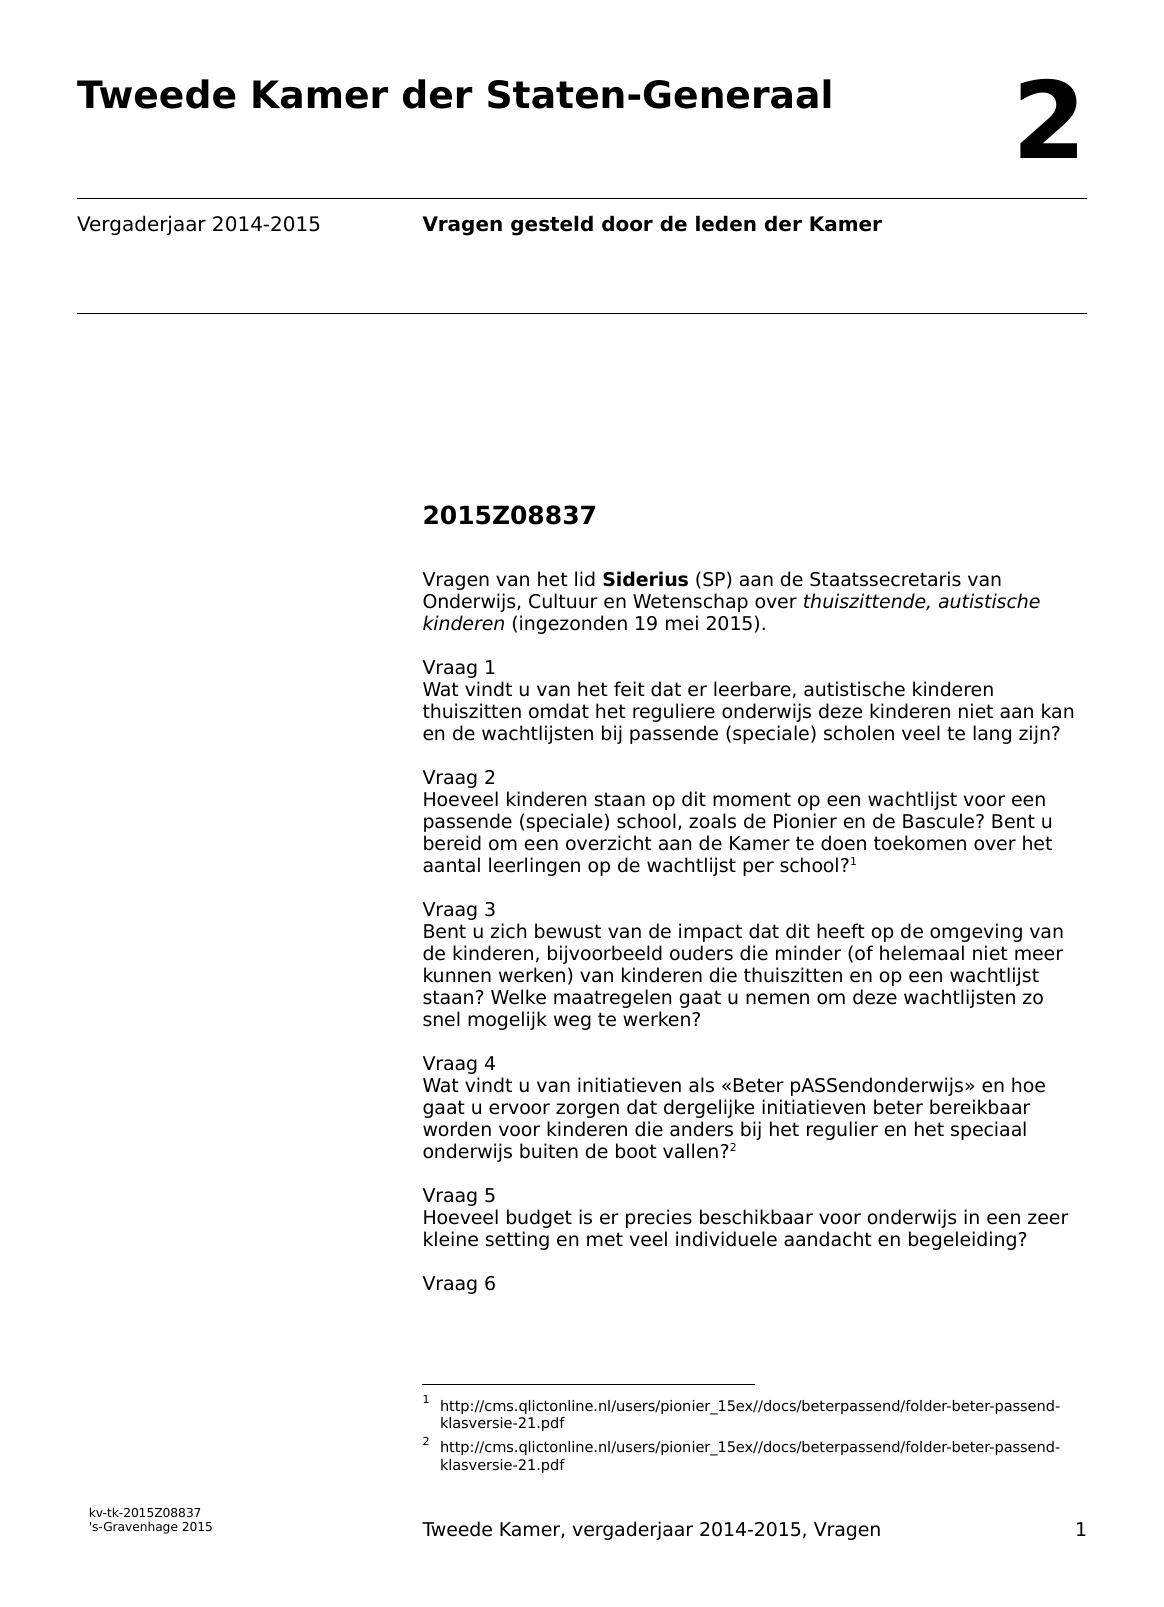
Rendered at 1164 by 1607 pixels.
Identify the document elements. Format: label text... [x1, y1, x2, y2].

text Bent u zich bewust van de impact dat dit heeft op de omgeving van de kinderen, bijvoorbeeld ouders die minder (of helemaal niet meer kunnen werken) van kinderen die thuiszitten en op een wachtlijst staan? Welke maatregelen gaat u nemen om deze wachtlijsten zo snel mogelijk weg te werken? [422, 921, 1087, 1031]
text Hoeveel budget is er precies beschikbaar voor onderwijs in een zeer kleine setting en met veel individuele aandacht en begeleiding? [422, 1207, 1087, 1251]
text Vraag 2 [422, 767, 1087, 789]
text http://cms.qlictonline.nl/users/pionier_15ex//docs/beterpassend/folder-beter-passend-klasversie-21.pdf [422, 1435, 1087, 1474]
text 's-Gravenhage 2015 [88, 1520, 323, 1534]
text kv-tk-2015Z08837 [88, 1506, 323, 1520]
text http://cms.qlictonline.nl/users/pionier_15ex//docs/beterpassend/folder-beter-passend-klasversie-21.pdf [422, 1393, 1087, 1432]
text Vraag 3 [422, 899, 1087, 921]
text Vraag 1 [422, 657, 1087, 679]
text Wat vindt u van initiatieven als «Beter pASSendonderwijs» en hoe gaat u ervoor zorgen dat dergelijke initiatieven beter bereikbaar worden voor kinderen die anders bij het regulier en het speciaal onderwijs buiten de boot vallen? [422, 1075, 1087, 1163]
text Vraag 6 [422, 1273, 1087, 1295]
text Wat vindt u van het feit dat er leerbare, autistische kinderen thuiszitten omdat het reguliere onderwijs deze kinderen niet aan kan en de wachtlijsten bij passende (speciale) scholen veel te lang zijn? [422, 679, 1087, 745]
table_header 2 [886, 59, 1087, 198]
text Vragen van het lid Siderius (SP) aan de Staatssecretaris van Onderwijs, Cultuur en Wetenschap over thuiszittende, autistische kinderen (ingezonden 19 mei 2015). [422, 569, 1087, 635]
text Vraag 4 [422, 1053, 1087, 1075]
text 2015Z08837 [422, 501, 1087, 531]
table_cell Vergaderjaar 2014-2015 [77, 199, 422, 313]
text Hoeveel kinderen staan op dit moment op een wachtlijst voor een passende (speciale) school, zoals de Pionier en de Bascule? Bent u bereid om een overzicht aan de Kamer te doen toekomen over het aantal leerlingen op de wachtlijst per school? [422, 789, 1087, 877]
text Vraag 5 [422, 1185, 1087, 1207]
table_cell Vragen gesteld door de leden der Kamer [422, 199, 1087, 313]
table_header Tweede Kamer der Staten-Generaal [77, 59, 886, 198]
